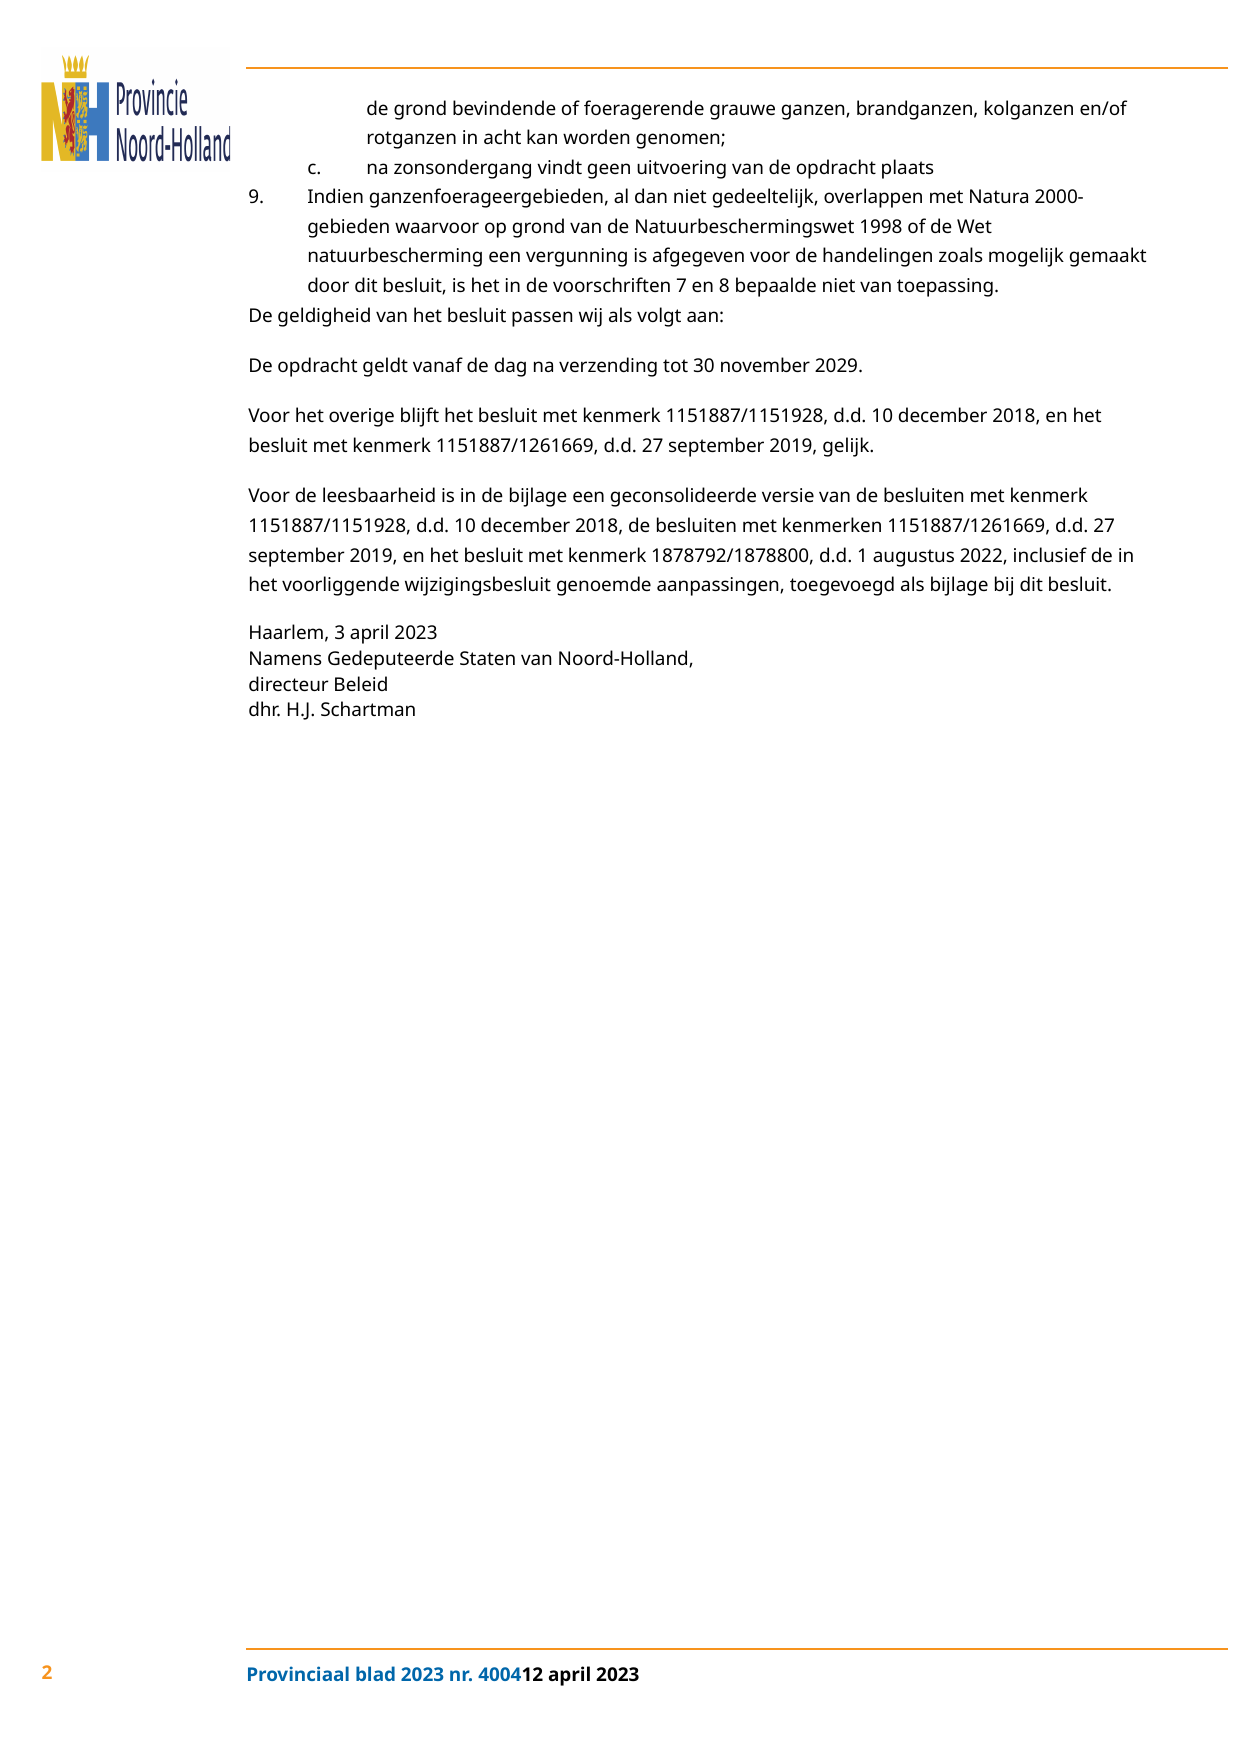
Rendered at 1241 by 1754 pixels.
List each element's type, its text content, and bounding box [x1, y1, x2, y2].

picture [41, 47, 231, 172]
text De opdracht geldt vanaf de dag na verzending tot 30 november 2029. [248, 352, 1152, 378]
text Voor de leesbaarheid is in de bijlage een geconsolideerde versie van de besluiten met kenmerk 1151887/1151928, d.d. 10 december 2018, de besluiten met kenmerken 1151887/1261669, d.d. 27 september 2019, en het besluit met kenmerk 1878792/1878800, d.d. 1 augustus 2022, inclusief de in het voorliggende wijzigingsbesluit genoemde aanpassingen, toegevoegd als bijlage bij dit besluit. [248, 483, 1152, 597]
text De geldigheid van het besluit passen wij als volgt aan: [248, 302, 1152, 328]
list na zonsondergang vindt geen uitvoering van de opdracht plaats [307, 154, 1152, 180]
text directeur Beleid [248, 671, 1152, 696]
text Voor het overige blijft het besluit met kenmerk 1151887/1151928, d.d. 10 december 2018, en het besluit met kenmerk 1151887/1261669, d.d. 27 september 2019, gelijk. [248, 403, 1152, 458]
text dhr. H.J. Schartman [248, 696, 1152, 722]
list Indien ganzenfoerageergebieden, al dan niet gedeeltelijk, overlappen met Natura 2000-gebieden waarvoor op grond van de Natuurbeschermingswet 1998 of de Wet natuurbescherming een vergunning is afgegeven voor de handelingen zoals mogelijk gemaakt door dit besluit, is het in de voorschriften 7 en 8 bepaalde niet van toepassing. [248, 183, 1152, 298]
list de grond bevindende of foeragerende grauwe ganzen, brandganzen, kolganzen en/of rotganzen in acht kan worden genomen; [307, 95, 1152, 150]
text Haarlem, 3 april 2023 [248, 619, 1152, 645]
text Namens Gedeputeerde Staten van Noord-Holland, [248, 645, 1152, 671]
